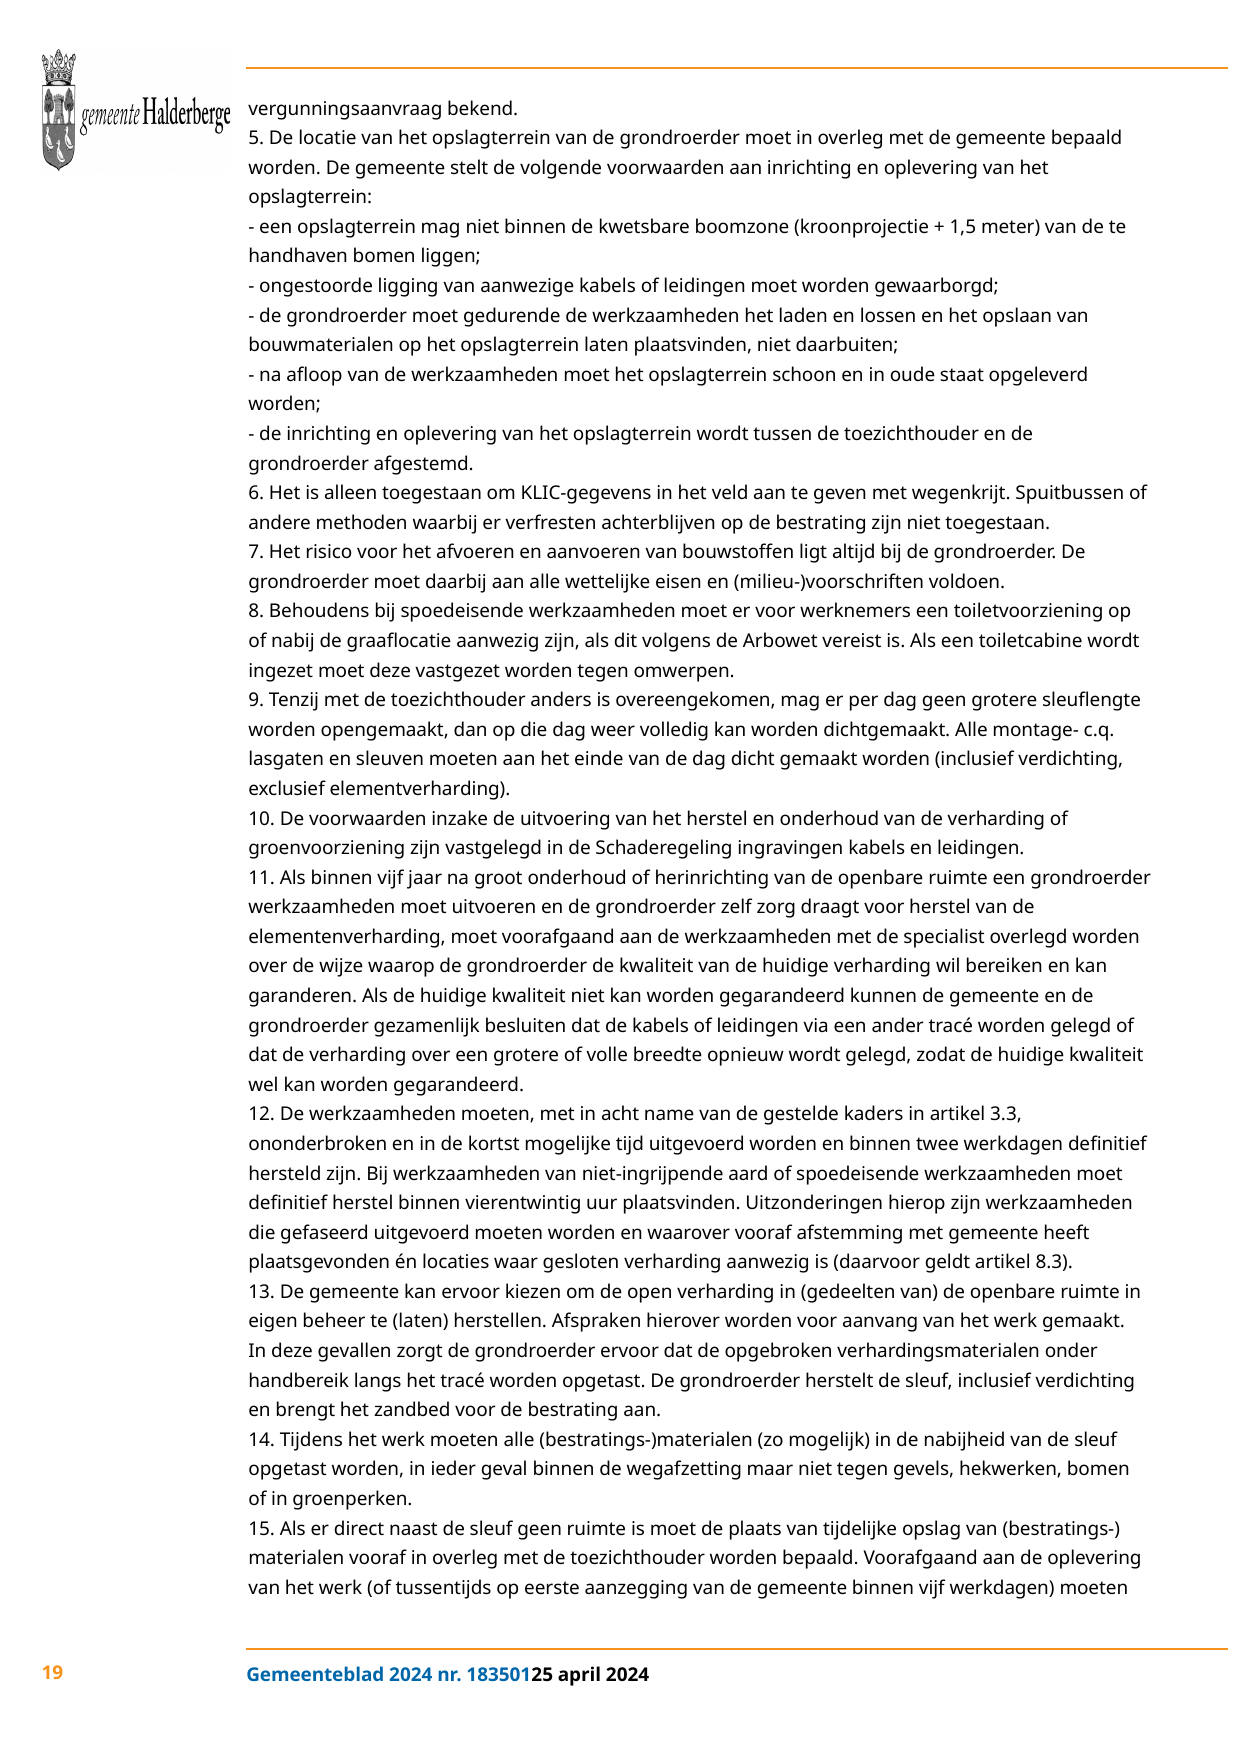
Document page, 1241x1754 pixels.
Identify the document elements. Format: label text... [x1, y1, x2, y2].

text - de inrichting en oplevering van het opslagterrein wordt tussen de toezichthouder en de grondroerder afgestemd. [248, 420, 1152, 476]
text 8. Behoudens bij spoedeisende werkzaamheden moet er voor werknemers een toiletvoorziening op of nabij de graaflocatie aanwezig zijn, als dit volgens de Arbowet vereist is. Als een toiletcabine wordt ingezet moet deze vastgezet worden tegen omwerpen. [248, 598, 1152, 683]
text 12. De werkzaamheden moeten, met in acht name van de gestelde kaders in artikel 3.3, ononderbroken en in de kortst mogelijke tijd uitgevoerd worden en binnen twee werkdagen definitief hersteld zijn. Bij werkzaamheden van niet-ingrijpende aard of spoedeisende werkzaamheden moet definitief herstel binnen vierentwintig uur plaatsvinden. Uitzonderingen hierop zijn werkzaamheden die gefaseerd uitgevoerd moeten worden en waarover vooraf afstemming met gemeente heeft plaatsgevonden én locaties waar gesloten verharding aanwezig is (daarvoor geldt artikel 8.3). [248, 1101, 1152, 1274]
text 10. De voorwaarden inzake de uitvoering van het herstel en onderhoud van de verharding of groenvoorziening zijn vastgelegd in de Schaderegeling ingravingen kabels en leidingen. [248, 805, 1152, 860]
text 15. Als er direct naast de sleuf geen ruimte is moet de plaats van tijdelijke opslag van (bestratings-) materialen vooraf in overleg met de toezichthouder worden bepaald. Voorafgaand aan de oplevering van het werk (of tussentijds op eerste aanzegging van de gemeente binnen vijf werkdagen) moeten [248, 1515, 1152, 1600]
text 11. Als binnen vijf jaar na groot onderhoud of herinrichting van de openbare ruimte een grondroerder werkzaamheden moet uitvoeren en de grondroerder zelf zorg draagt voor herstel van de elementenverharding, moet voorafgaand aan de werkzaamheden met de specialist overlegd worden over de wijze waarop de grondroerder de kwaliteit van de huidige verharding wil bereiken en kan garanderen. Als de huidige kwaliteit niet kan worden gegarandeerd kunnen de gemeente en de grondroerder gezamenlijk besluiten dat de kabels of leidingen via een ander tracé worden gelegd of dat de verharding over een grotere of volle breedte opnieuw wordt gelegd, zodat de huidige kwaliteit wel kan worden gegarandeerd. [248, 864, 1152, 1097]
text 9. Tenzij met de toezichthouder anders is overeengekomen, mag er per dag geen grotere sleuflengte worden opengemaakt, dan op die dag weer volledig kan worden dichtgemaakt. Alle montage- c.q. lasgaten en sleuven moeten aan het einde van de dag dicht gemaakt worden (inclusief verdichting, exclusief elementverharding). [248, 686, 1152, 801]
picture [41, 47, 231, 172]
text vergunningsaanvraag bekend. [248, 95, 1152, 121]
text 5. De locatie van het opslagterrein van de grondroerder moet in overleg met de gemeente bepaald worden. De gemeente stelt de volgende voorwaarden aan inrichting en oplevering van het opslagterrein: [248, 124, 1152, 209]
text - de grondroerder moet gedurende de werkzaamheden het laden en lossen en het opslaan van bouwmaterialen op het opslagterrein laten plaatsvinden, niet daarbuiten; [248, 302, 1152, 357]
text - een opslagterrein mag niet binnen de kwetsbare boomzone (kroonprojectie + 1,5 meter) van de te handhaven bomen liggen; [248, 213, 1152, 268]
text 6. Het is alleen toegestaan om KLIC-gegevens in het veld aan te geven met wegenkrijt. Spuitbussen of andere methoden waarbij er verfresten achterblijven op de bestrating zijn niet toegestaan. [248, 479, 1152, 535]
text In deze gevallen zorgt de grondroerder ervoor dat de opgebroken verhardingsmaterialen onder handbereik langs het tracé worden opgetast. De grondroerder herstelt de sleuf, inclusief verdichting en brengt het zandbed voor de bestrating aan. [248, 1337, 1152, 1422]
text - ongestoorde ligging van aanwezige kabels of leidingen moet worden gewaarborgd; [248, 272, 1152, 298]
text - na afloop van de werkzaamheden moet het opslagterrein schoon en in oude staat opgeleverd worden; [248, 361, 1152, 416]
text 14. Tijdens het werk moeten alle (bestratings-)materialen (zo mogelijk) in de nabijheid van de sleuf opgetast worden, in ieder geval binnen de wegafzetting maar niet tegen gevels, hekwerken, bomen of in groenperken. [248, 1426, 1152, 1511]
text 13. De gemeente kan ervoor kiezen om de open verharding in (gedeelten van) de openbare ruimte in eigen beheer te (laten) herstellen. Afspraken hierover worden voor aanvang van het werk gemaakt. [248, 1278, 1152, 1333]
text 7. Het risico voor het afvoeren en aanvoeren van bouwstoffen ligt altijd bij de grondroerder. De grondroerder moet daarbij aan alle wettelijke eisen en (milieu-)voorschriften voldoen. [248, 538, 1152, 594]
